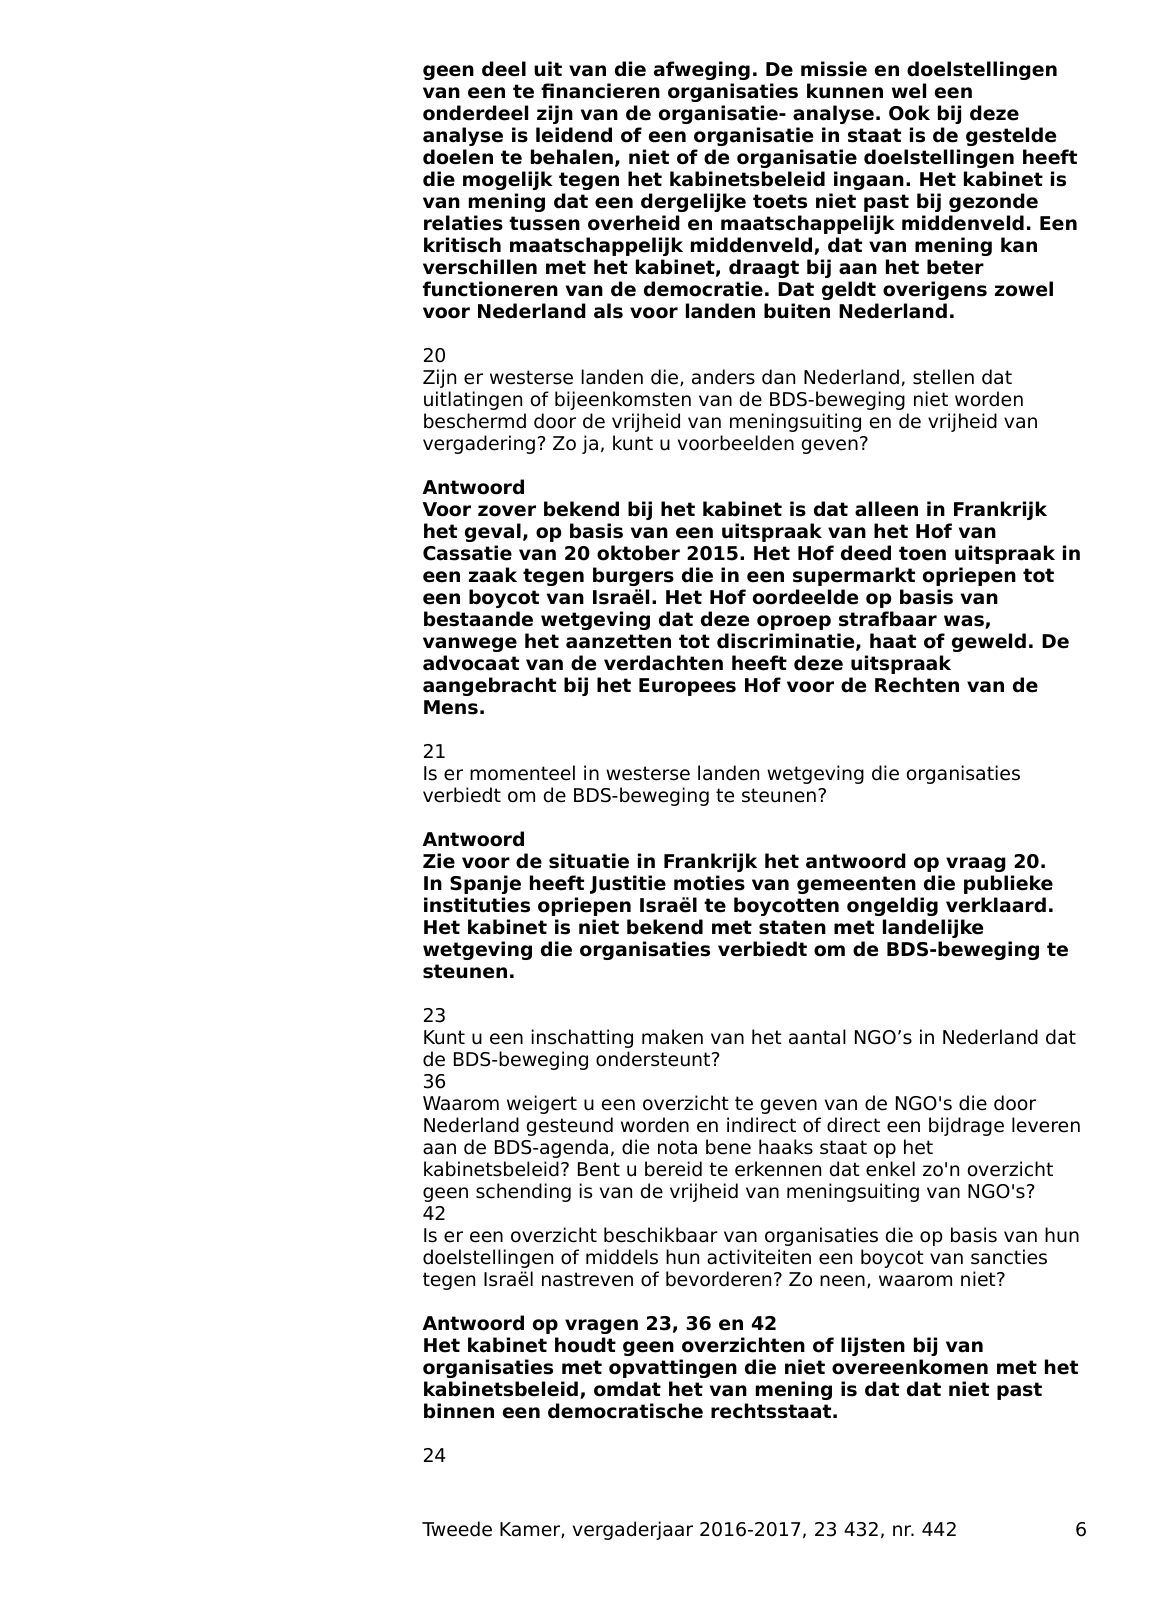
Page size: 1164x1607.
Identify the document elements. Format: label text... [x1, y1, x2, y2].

text Is er een overzicht beschikbaar van organisaties die op basis van hun doelstellingen of middels hun activiteiten een boycot van sancties tegen Israël nastreven of bevorderen? Zo neen, waarom niet? [422, 1225, 1087, 1291]
text Antwoord [422, 477, 1087, 499]
text Waarom weigert u een overzicht te geven van de NGO's die door Nederland gesteund worden en indirect of direct een bijdrage leveren aan de BDS-agenda, die nota bene haaks staat op het kabinetsbeleid? Bent u bereid te erkennen dat enkel zo'n overzicht geen schending is van de vrijheid van meningsuiting van NGO's? [422, 1093, 1087, 1203]
text 24 [422, 1445, 1087, 1467]
text 23 [422, 1005, 1087, 1027]
text Is er momenteel in westerse landen wetgeving die organisaties verbiedt om de BDS-beweging te steunen? [422, 763, 1087, 807]
text In Spanje heeft Justitie moties van gemeenten die publieke instituties opriepen Israël te boycotten ongeldig verklaard. [422, 873, 1087, 917]
text 20 [422, 345, 1087, 367]
text Antwoord [422, 829, 1087, 851]
text Kunt u een inschatting maken van het aantal NGO’s in Nederland dat de BDS-beweging ondersteunt? [422, 1027, 1087, 1071]
text Voor zover bekend bij het kabinet is dat alleen in Frankrijk het geval, op basis van een uitspraak van het Hof van Cassatie van 20 oktober 2015. Het Hof deed toen uitspraak in een zaak tegen burgers die in een supermarkt opriepen tot een boycot van Israël. Het Hof oordeelde op basis van bestaande wetgeving dat deze oproep strafbaar was, vanwege het aanzetten tot discriminatie, haat of geweld. De advocaat van de verdachten heeft deze uitspraak aangebracht bij het Europees Hof voor de Rechten van de Mens. [422, 499, 1087, 719]
text geen deel uit van die afweging. De missie en doelstellingen van een te financieren organisaties kunnen wel een onderdeel zijn van de organisatie- analyse. Ook bij deze analyse is leidend of een organisatie in staat is de gestelde doelen te behalen, niet of de organisatie doelstellingen heeft die mogelijk tegen het kabinetsbeleid ingaan. Het kabinet is van mening dat een dergelijke toets niet past bij gezonde relaties tussen overheid en maatschappelijk middenveld. Een kritisch maatschappelijk middenveld, dat van mening kan verschillen met het kabinet, draagt bij aan het beter functioneren van de democratie. Dat geldt overigens zowel voor Nederland als voor landen buiten Nederland. [422, 59, 1087, 323]
text 21 [422, 741, 1087, 763]
text Zie voor de situatie in Frankrijk het antwoord op vraag 20. [422, 851, 1087, 873]
text 36 [422, 1071, 1087, 1093]
text Het kabinet is niet bekend met staten met landelijke wetgeving die organisaties verbiedt om de BDS-beweging te steunen. [422, 917, 1087, 983]
text 42 [422, 1203, 1087, 1225]
text Antwoord op vragen 23, 36 en 42 [422, 1313, 1087, 1335]
text Het kabinet houdt geen overzichten of lijsten bij van organisaties met opvattingen die niet overeenkomen met het kabinetsbeleid, omdat het van mening is dat dat niet past binnen een democratische rechtsstaat. [422, 1335, 1087, 1423]
text Zijn er westerse landen die, anders dan Nederland, stellen dat uitlatingen of bijeenkomsten van de BDS-beweging niet worden beschermd door de vrijheid van meningsuiting en de vrijheid van vergadering? Zo ja, kunt u voorbeelden geven? [422, 367, 1087, 455]
